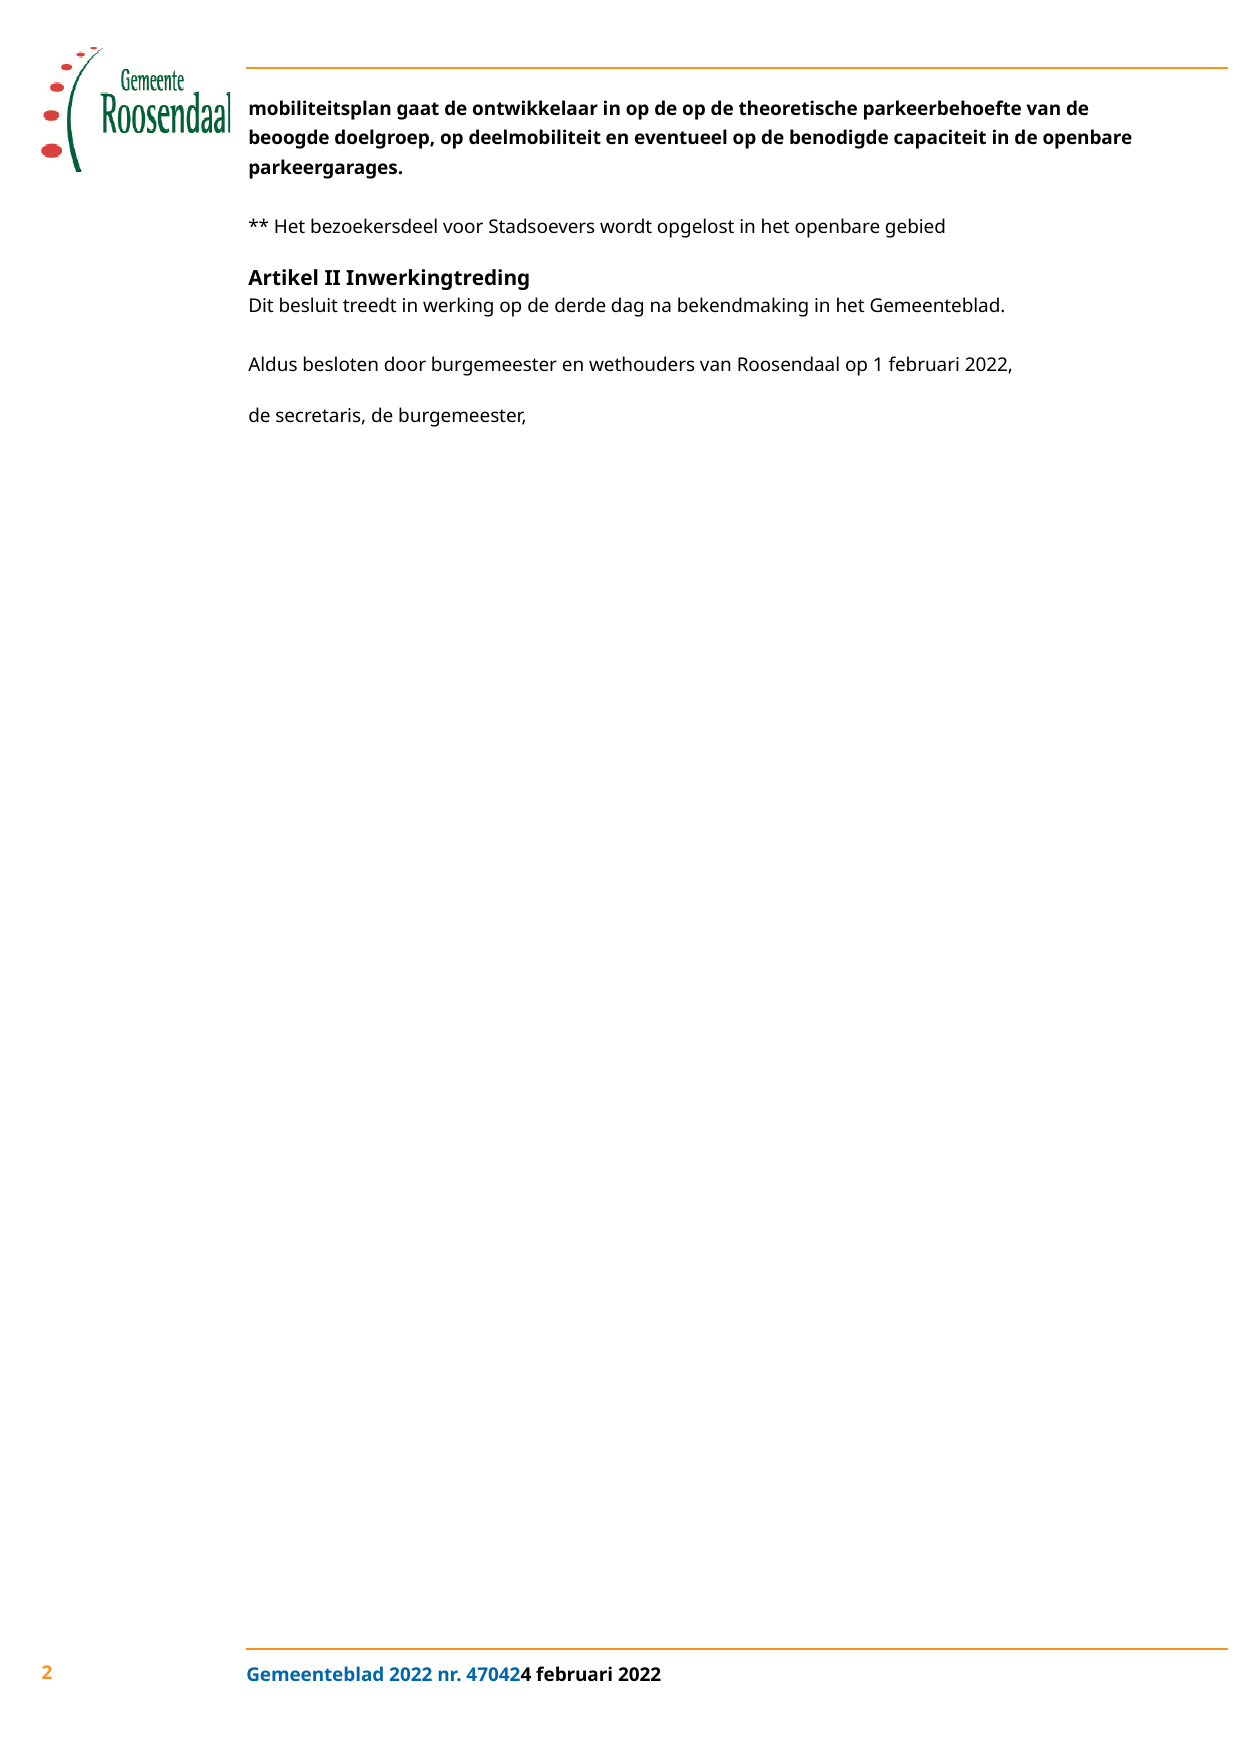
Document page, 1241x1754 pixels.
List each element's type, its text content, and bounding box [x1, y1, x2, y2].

text Artikel II Inwerkingtreding [248, 263, 1152, 292]
text ** Het bezoekersdeel voor Stadsoevers wordt opgelost in het openbare gebied [248, 213, 1152, 239]
text mobiliteitsplan gaat de ontwikkelaar in op de op de theoretische parkeerbehoefte van de beoogde doelgroep, op deelmobiliteit en eventueel op de benodigde capaciteit in de openbare parkeergarages. [248, 95, 1152, 180]
text Aldus besloten door burgemeester en wethouders van Roosendaal op 1 februari 2022, [248, 351, 1152, 377]
picture [41, 47, 231, 172]
text Dit besluit treedt in werking op de derde dag na bekendmaking in het Gemeenteblad. [248, 292, 1152, 318]
text de secretaris, de burgemeester, [248, 403, 1152, 428]
